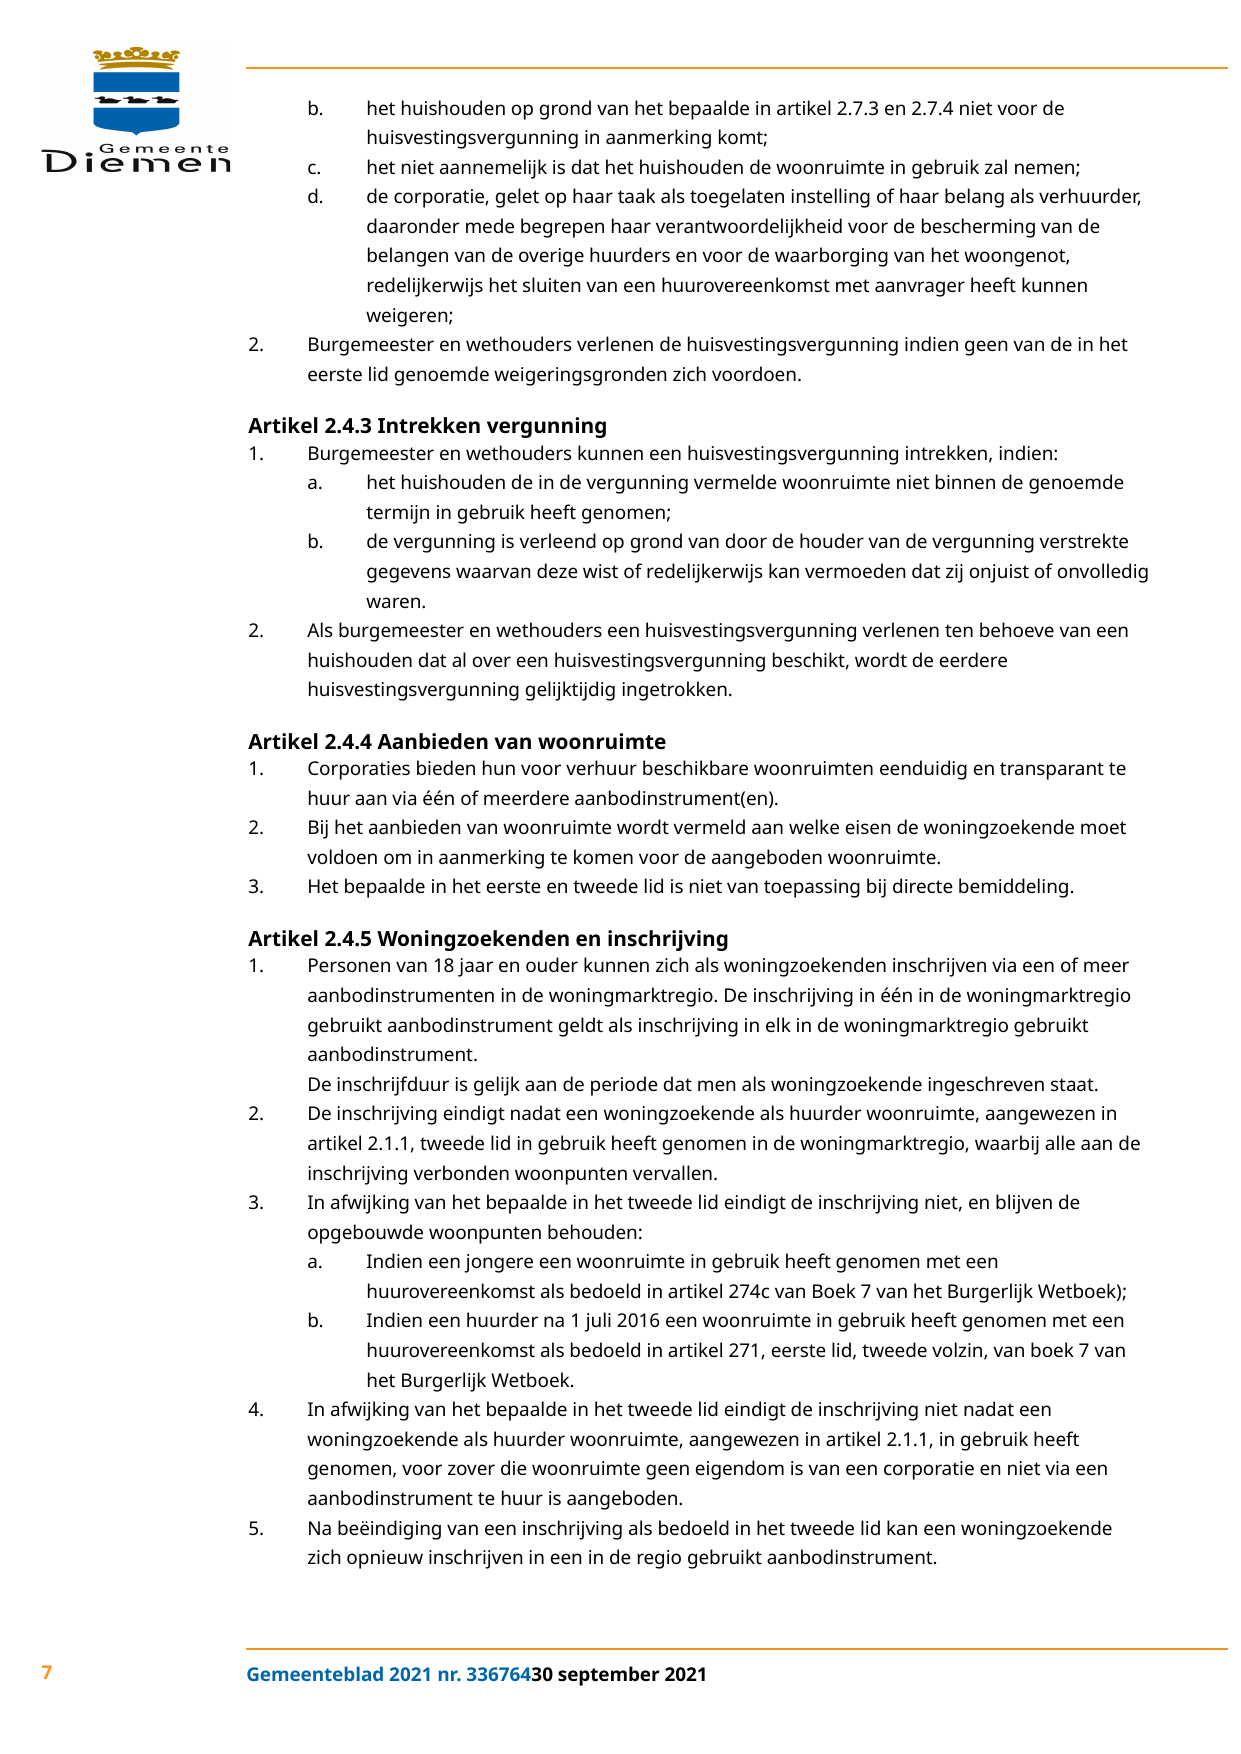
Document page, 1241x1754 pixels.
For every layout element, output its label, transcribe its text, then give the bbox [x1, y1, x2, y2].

list Burgemeester en wethouders verlenen de huisvestingsvergunning indien geen van de in het eerste lid genoemde weigeringsgronden zich voordoen. [248, 331, 1152, 387]
list Burgemeester en wethouders kunnen een huisvestingsvergunning intrekken, indien: [248, 440, 1152, 466]
list het huishouden de in de vergunning vermelde woonruimte niet binnen de genoemde termijn in gebruik heeft genomen; [307, 469, 1152, 525]
list In afwijking van het bepaalde in het tweede lid eindigt de inschrijving niet, en blijven de opgebouwde woonpunten behouden: [248, 1189, 1152, 1244]
list Indien een jongere een woonruimte in gebruik heeft genomen met een huurovereenkomst als bedoeld in artikel 274c van Boek 7 van het Burgerlijk Wetboek); [307, 1248, 1152, 1304]
picture [41, 47, 231, 172]
list Als burgemeester en wethouders een huisvestingsvergunning verlenen ten behoeve van een huishouden dat al over een huisvestingsvergunning beschikt, wordt de eerdere huisvestingsvergunning gelijktijdig ingetrokken. [248, 617, 1152, 702]
list In afwijking van het bepaalde in het tweede lid eindigt de inschrijving niet nadat een woningzoekende als huurder woonruimte, aangewezen in artikel 2.1.1, in gebruik heeft genomen, voor zover die woonruimte geen eigendom is van een corporatie en niet via een aanbodinstrument te huur is aangeboden. [248, 1396, 1152, 1511]
list Personen van 18 jaar en ouder kunnen zich als woningzoekenden inschrijven via een of meer aanbodinstrumenten in de woningmarktregio. De inschrijving in één in de woningmarktregio gebruikt aanbodinstrument geldt als inschrijving in elk in de woningmarktregio gebruikt aanbodinstrument. [248, 953, 1152, 1067]
list Indien een huurder na 1 juli 2016 een woonruimte in gebruik heeft genomen met een huurovereenkomst als bedoeld in artikel 271, eerste lid, tweede volzin, van boek 7 van het Burgerlijk Wetboek. [307, 1308, 1152, 1392]
list De inschrijving eindigt nadat een woningzoekende als huurder woonruimte, aangewezen in artikel 2.1.1, tweede lid in gebruik heeft genomen in de woningmarktregio, waarbij alle aan de inschrijving verbonden woonpunten vervallen. [248, 1101, 1152, 1185]
list Corporaties bieden hun voor verhuur beschikbare woonruimten eenduidig en transparant te huur aan via één of meerdere aanbodinstrument(en). [248, 755, 1152, 811]
list Na beëindiging van een inschrijving als bedoeld in het tweede lid kan een woningzoekende zich opnieuw inschrijven in een in de regio gebruikt aanbodinstrument. [248, 1515, 1152, 1570]
list De inschrijfduur is gelijk aan de periode dat men als woningzoekende ingeschreven staat. [248, 1071, 1152, 1097]
list Het bepaalde in het eerste en tweede lid is niet van toepassing bij directe bemiddeling. [248, 874, 1152, 899]
list de corporatie, gelet op haar taak als toegelaten instelling of haar belang als verhuurder, daaronder mede begrepen haar verantwoordelijkheid voor de bescherming van de belangen van de overige huurders en voor de waarborging van het woongenot, redelijkerwijs het sluiten van een huurovereenkomst met aanvrager heeft kunnen weigeren; [307, 183, 1152, 328]
list het niet aannemelijk is dat het huishouden de woonruimte in gebruik zal nemen; [307, 154, 1152, 180]
list Bij het aanbieden van woonruimte wordt vermeld aan welke eisen de woningzoekende moet voldoen om in aanmerking te komen voor de aangeboden woonruimte. [248, 814, 1152, 870]
text Artikel 2.4.4 Aanbieden van woonruimte [248, 727, 1152, 755]
list het huishouden op grond van het bepaalde in artikel 2.7.3 en 2.7.4 niet voor de huisvestingsvergunning in aanmerking komt; [307, 95, 1152, 150]
text Artikel 2.4.5 Woningzoekenden en inschrijving [248, 924, 1152, 953]
text Artikel 2.4.3 Intrekken vergunning [248, 411, 1152, 440]
list de vergunning is verleend op grond van door de houder van de vergunning verstrekte gegevens waarvan deze wist of redelijkerwijs kan vermoeden dat zij onjuist of onvolledig waren. [307, 529, 1152, 613]
